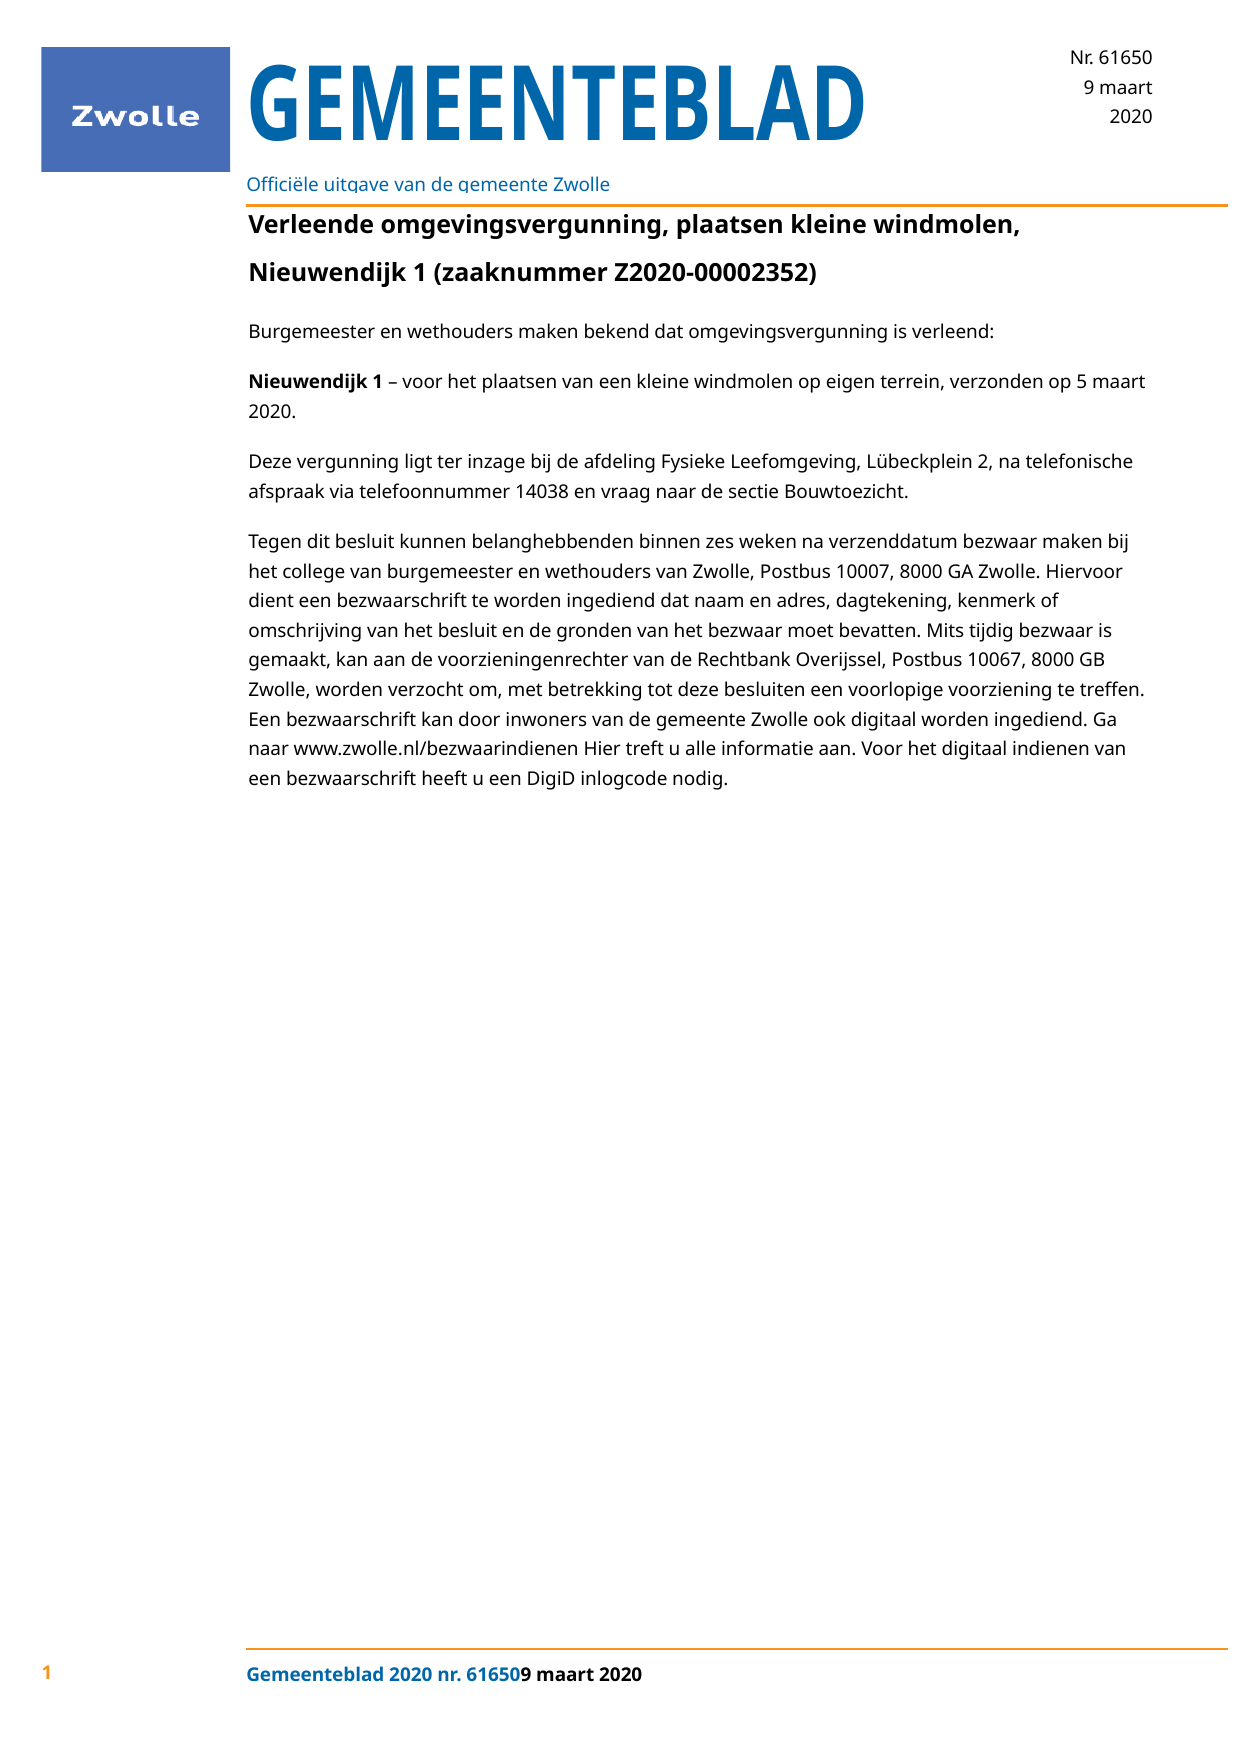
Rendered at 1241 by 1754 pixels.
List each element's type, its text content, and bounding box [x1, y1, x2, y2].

text Tegen dit besluit kunnen belanghebbenden binnen zes weken na verzenddatum bezwaar maken bij het college van burgemeester en wethouders van Zwolle, Postbus 10007, 8000 GA Zwolle. Hiervoor dient een bezwaarschrift te worden ingediend dat naam en adres, dagtekening, kenmerk of omschrijving van het besluit en de gronden van het bezwaar moet bevatten. Mits tijdig bezwaar is gemaakt, kan aan de voorzieningenrechter van de Rechtbank Overijssel, Postbus 10067, 8000 GB Zwolle, worden verzocht om, met betrekking tot deze besluiten een voorlopige voorziening te treffen. Een bezwaarschrift kan door inwoners van de gemeente Zwolle ook digitaal worden ingediend. Ga naar www.zwolle.nl/bezwaarindienen Hier treft u alle informatie aan. Voor het digitaal indienen van een bezwaarschrift heeft u een DigiD inlogcode nodig. [248, 528, 1152, 791]
picture [41, 47, 231, 172]
text Verleende omgevingsvergunning, plaatsen kleine windmolen, Nieuwendijk 1 (zaaknummer Z2020-00002352) [248, 207, 1152, 288]
text Burgemeester en wethouders maken bekend dat omgevingsvergunning is verleend: [248, 318, 1152, 344]
text Deze vergunning ligt ter inzage bij de afdeling Fysieke Leefomgeving, Lübeckplein 2, na telefonische afspraak via telefoonnummer 14038 en vraag naar de sectie Bouwtoezicht. [248, 448, 1152, 504]
text Nieuwendijk 1 – voor het plaatsen van een kleine windmolen op eigen terrein, verzonden op 5 maart 2020. [248, 368, 1152, 424]
